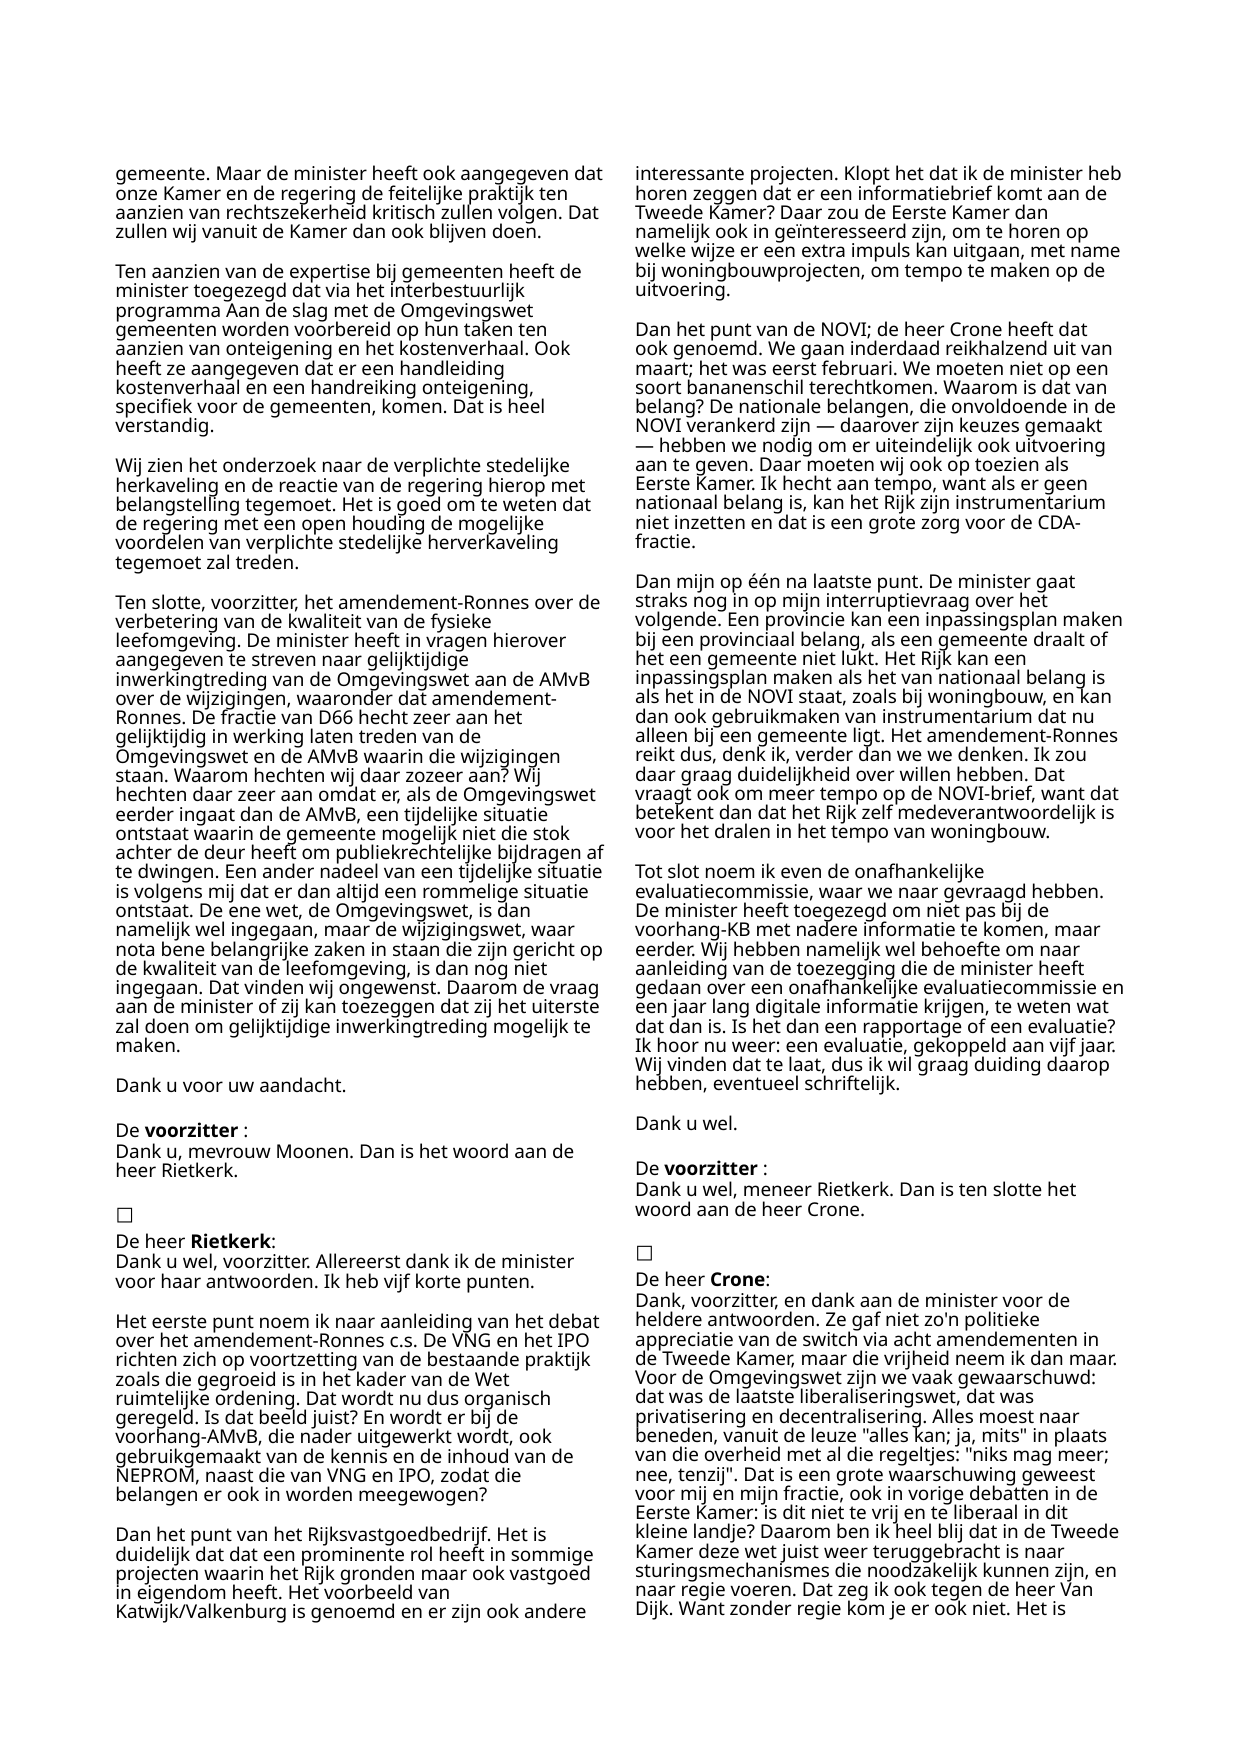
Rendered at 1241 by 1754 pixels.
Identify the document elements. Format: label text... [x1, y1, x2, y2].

text Dank u wel. [635, 1115, 1125, 1135]
text Dank, voorzitter, en dank aan de minister voor de heldere antwoorden. Ze gaf niet zo'n politieke appreciatie van de switch via acht amendementen in de Tweede Kamer, maar die vrijheid neem ik dan maar. Voor de Omgevingswet zijn we vaak gewaarschuwd: dat was de laatste liberaliseringswet, dat was privatisering en decentralisering. Alles moest naar beneden, vanuit de leuze "alles kan; ja, mits" in plaats van die overheid met al die regeltjes: "niks mag meer; nee, tenzij". Dat is een grote waarschuwing geweest voor mij en mijn fractie, ook in vorige debatten in de Eerste Kamer: is dit niet te vrij en te liberaal in dit kleine landje? Daarom ben ik heel blij dat in de Tweede Kamer deze wet juist weer teruggebracht is naar sturingsmechanismes die noodzakelijk kunnen zijn, en naar regie voeren. Dat zeg ik ook tegen de heer Van Dijk. Want zonder regie kom je er ook niet. Het is [635, 1292, 1125, 1620]
text Het eerste punt noem ik naar aanleiding van het debat over het amendement-Ronnes c.s. De VNG en het IPO richten zich op voortzetting van de bestaande praktijk zoals die gegroeid is in het kader van de Wet ruimtelijke ordening. Dat wordt nu dus organisch geregeld. Is dat beeld juist? En wordt er bij de voorhang-AMvB, die nader uitgewerkt wordt, ook gebruikgemaakt van de kennis en de inhoud van de NEPROM, naast die van VNG en IPO, zodat die belangen er ook in worden meegewogen? [115, 1313, 605, 1506]
text Dank u, mevrouw Moonen. Dan is het woord aan de heer Rietkerk. [115, 1143, 605, 1181]
text gemeente. Maar de minister heeft ook aangegeven dat onze Kamer en de regering de feitelijke praktijk ten aanzien van rechtszekerheid kritisch zullen volgen. Dat zullen wij vanuit de Kamer dan ook blijven doen. [115, 165, 605, 242]
text Dan het punt van de NOVI; de heer Crone heeft dat ook genoemd. We gaan inderdaad reikhalzend uit van maart; het was eerst februari. We moeten niet op een soort bananenschil terechtkomen. Waarom is dat van belang? De nationale belangen, die onvoldoende in de NOVI verankerd zijn — daarover zijn keuzes gemaakt — hebben we nodig om er uiteindelijk ook uitvoering aan te geven. Daar moeten wij ook op toezien als Eerste Kamer. Ik hecht aan tempo, want als er geen nationaal belang is, kan het Rijk zijn instrumentarium niet inzetten en dat is een grote zorg voor de CDA-fractie. [635, 321, 1125, 552]
text Tot slot noem ik even de onafhankelijke evaluatiecommissie, waar we naar gevraagd hebben. De minister heeft toegezegd om niet pas bij de voorhang-KB met nadere informatie te komen, maar eerder. Wij hebben namelijk wel behoefte om naar aanleiding van de toezegging die de minister heeft gedaan over een onafhankelijke evaluatiecommissie en een jaar lang digitale informatie krijgen, te weten wat dat dan is. Is het dan een rapportage of een evaluatie? Ik hoor nu weer: een evaluatie, gekoppeld aan vijf jaar. Wij vinden dat te laat, dus ik wil graag duiding daarop hebben, eventueel schriftelijk. [635, 863, 1125, 1095]
text Dan het punt van het Rijksvastgoedbedrijf. Het is duidelijk dat dat een prominente rol heeft in sommige projecten waarin het Rijk gronden maar ook vastgoed in eigendom heeft. Het voorbeeld van Katwijk/Valkenburg is genoemd en er zijn ook andere [115, 1526, 605, 1623]
text Wij zien het onderzoek naar de verplichte stedelijke herkaveling en de reactie van de regering hierop met belangstelling tegemoet. Het is goed om te weten dat de regering met een open houding de mogelijke voordelen van verplichte stedelijke herverkaveling tegemoet zal treden. [115, 457, 605, 573]
text Dank u voor uw aandacht. [115, 1077, 605, 1096]
text De heer Crone: [635, 1266, 1125, 1292]
text Dank u wel, meneer Rietkerk. Dan is ten slotte het woord aan de heer Crone. [635, 1181, 1125, 1220]
text ⬜ [115, 1202, 605, 1228]
text De voorzitter : [635, 1156, 1125, 1181]
text interessante projecten. Klopt het dat ik de minister heb horen zeggen dat er een informatiebrief komt aan de Tweede Kamer? Daar zou de Eerste Kamer dan namelijk ook in geïnteresseerd zijn, om te horen op welke wijze er een extra impuls kan uitgaan, met name bij woningbouwprojecten, om tempo te maken op de uitvoering. [635, 165, 1125, 300]
text Dan mijn op één na laatste punt. De minister gaat straks nog in op mijn interruptievraag over het volgende. Een provincie kan een inpassingsplan maken bij een provinciaal belang, als een gemeente draalt of het een gemeente niet lukt. Het Rijk kan een inpassingsplan maken als het van nationaal belang is als het in de NOVI staat, zoals bij woningbouw, en kan dan ook gebruikmaken van instrumentarium dat nu alleen bij een gemeente ligt. Het amendement-Ronnes reikt dus, denk ik, verder dan we we denken. Ik zou daar graag duidelijkheid over willen hebben. Dat vraagt ook om meer tempo op de NOVI-brief, want dat betekent dan dat het Rijk zelf medeverantwoordelijk is voor het dralen in het tempo van woningbouw. [635, 573, 1125, 843]
text Dank u wel, voorzitter. Allereerst dank ik de minister voor haar antwoorden. Ik heb vijf korte punten. [115, 1253, 605, 1292]
text De voorzitter : [115, 1117, 605, 1143]
text Ten slotte, voorzitter, het amendement-Ronnes over de verbetering van de kwaliteit van de fysieke leefomgeving. De minister heeft in vragen hierover aangegeven te streven naar gelijktijdige inwerkingtreding van de Omgevingswet aan de AMvB over de wijzigingen, waaronder dat amendement-Ronnes. De fractie van D66 hecht zeer aan het gelijktijdig in werking laten treden van de Omgevingswet en de AMvB waarin die wijzigingen staan. Waarom hechten wij daar zozeer aan? Wij hechten daar zeer aan omdat er, als de Omgevingswet eerder ingaat dan de AMvB, een tijdelijke situatie ontstaat waarin de gemeente mogelijk niet die stok achter de deur heeft om publiekrechtelijke bijdragen af te dwingen. Een ander nadeel van een tijdelijke situatie is volgens mij dat er dan altijd een rommelige situatie ontstaat. De ene wet, de Omgevingswet, is dan namelijk wel ingegaan, maar de wijzigingswet, waar nota bene belangrijke zaken in staan die zijn gericht op de kwaliteit van de leefomgeving, is dan nog niet ingegaan. Dat vinden wij ongewenst. Daarom de vraag aan de minister of zij kan toezeggen dat zij het uiterste zal doen om gelijktijdige inwerkingtreding mogelijk te maken. [115, 594, 605, 1056]
text ⬜ [635, 1241, 1125, 1266]
text De heer Rietkerk: [115, 1228, 605, 1253]
text Ten aanzien van de expertise bij gemeenten heeft de minister toegezegd dat via het interbestuurlijk programma Aan de slag met de Omgevingswet gemeenten worden voorbereid op hun taken ten aanzien van onteigening en het kostenverhaal. Ook heeft ze aangegeven dat er een handleiding kostenverhaal en een handreiking onteigening, specifiek voor de gemeenten, komen. Dat is heel verstandig. [115, 263, 605, 437]
